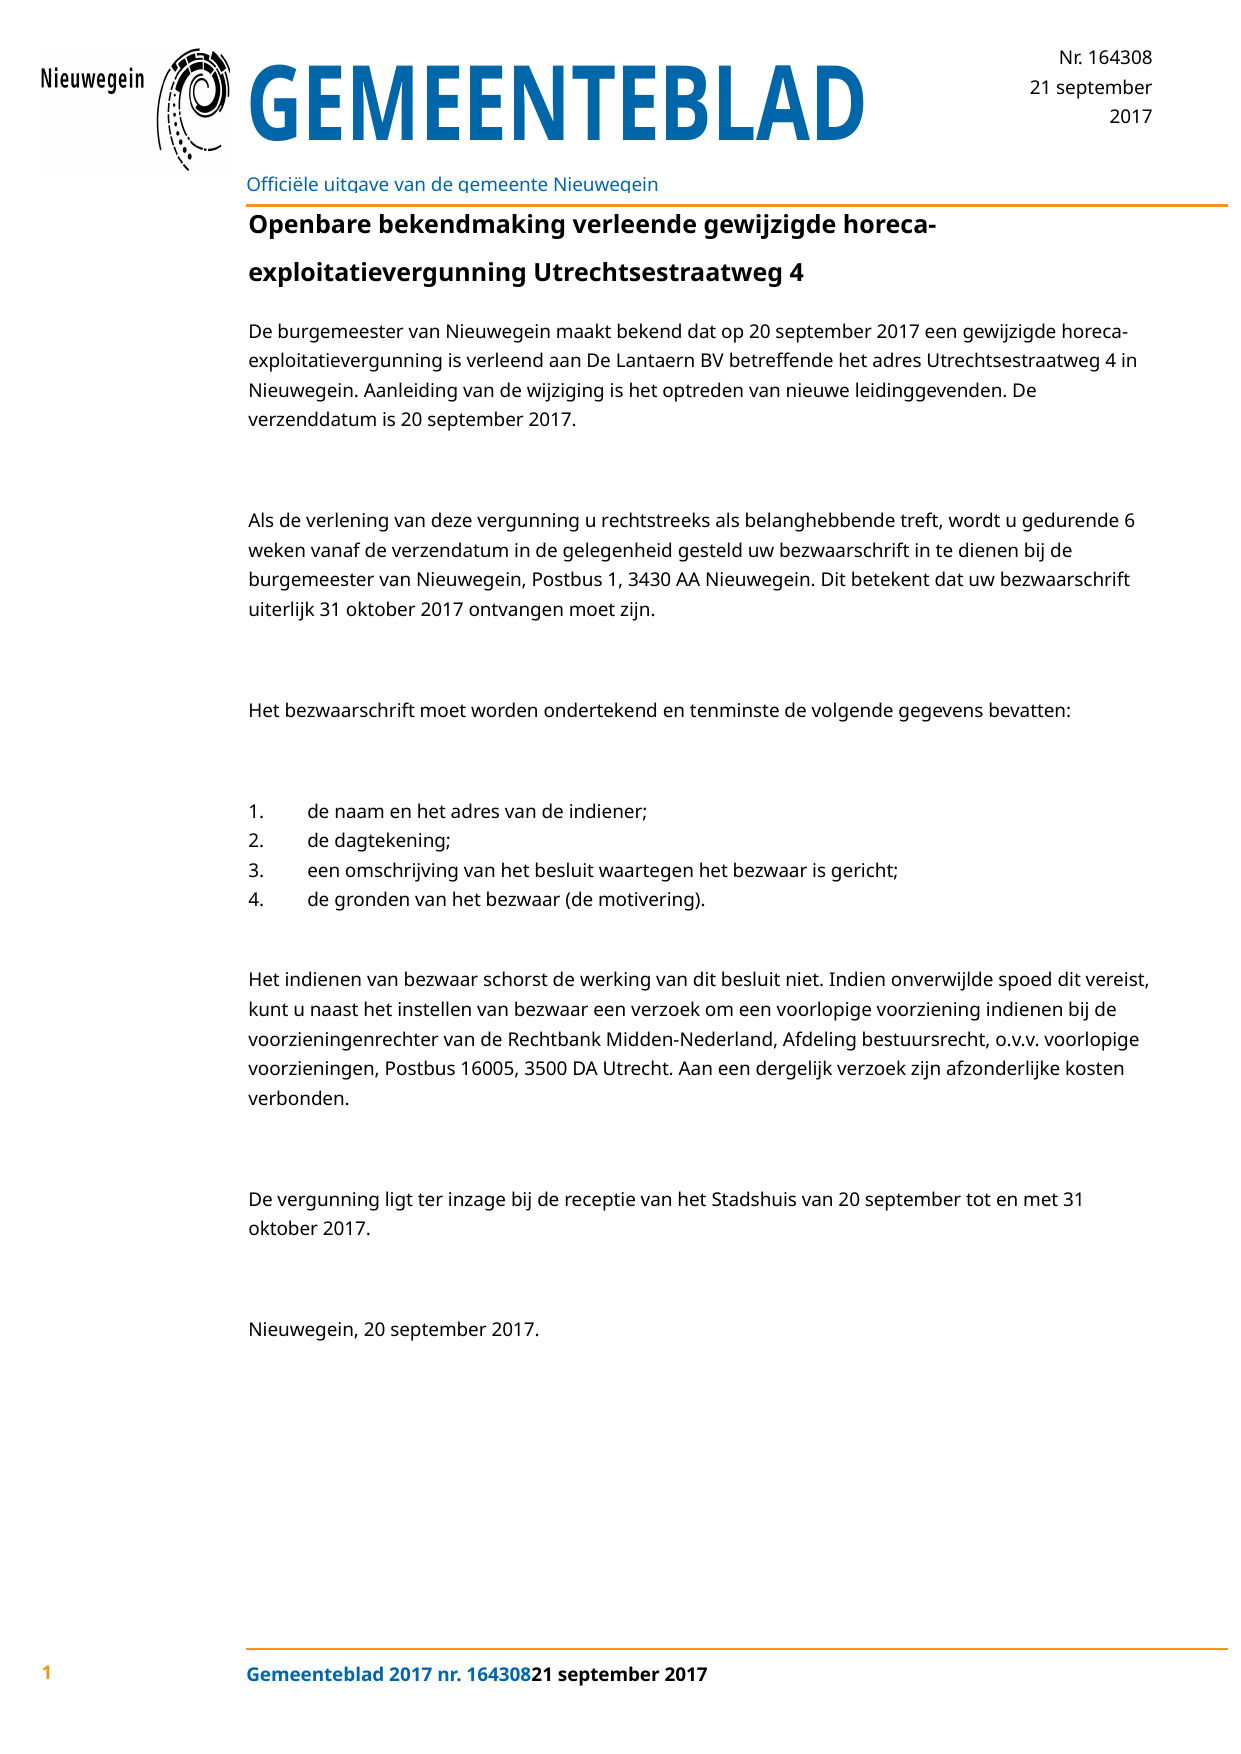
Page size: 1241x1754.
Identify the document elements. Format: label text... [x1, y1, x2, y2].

list de dagtekening; [248, 827, 1152, 853]
list een omschrijving van het besluit waartegen het bezwaar is gericht; [248, 857, 1152, 883]
text De vergunning ligt ter inzage bij de receptie van het Stadshuis van 20 september tot en met 31 oktober 2017. [248, 1186, 1152, 1241]
text De burgemeester van Nieuwegein maakt bekend dat op 20 september 2017 een gewijzigde horeca-exploitatievergunning is verleend aan De Lantaern BV betreffende het adres Utrechtsestraatweg 4 in Nieuwegein. Aanleiding van de wijziging is het optreden van nieuwe leidinggevenden. De verzenddatum is 20 september 2017. [248, 318, 1152, 432]
list de naam en het adres van de indiener; [248, 798, 1152, 824]
text Het bezwaarschrift moet worden ondertekend en tenminste de volgende gegevens bevatten: [248, 697, 1152, 723]
list de gronden van het bezwaar (de motivering). [248, 887, 1152, 912]
text Het indienen van bezwaar schorst de werking van dit besluit niet. Indien onverwijlde spoed dit vereist, kunt u naast het instellen van bezwaar een verzoek om een voorlopige voorziening indienen bij de voorzieningenrechter van de Rechtbank Midden-Nederland, Afdeling bestuursrecht, o.v.v. voorlopige voorzieningen, Postbus 16005, 3500 DA Utrecht. Aan een dergelijk verzoek zijn afzonderlijke kosten verbonden. [248, 967, 1152, 1111]
picture [41, 47, 231, 172]
text Openbare bekendmaking verleende gewijzigde horeca-exploitatievergunning Utrechtsestraatweg 4 [248, 207, 1152, 288]
text Als de verlening van deze vergunning u rechtstreeks als belanghebbende treft, wordt u gedurende 6 weken vanaf de verzendatum in de gelegenheid gesteld uw bezwaarschrift in te dienen bij de burgemeester van Nieuwegein, Postbus 1, 3430 AA Nieuwegein. Dit betekent dat uw bezwaarschrift uiterlijk 31 oktober 2017 ontvangen moet zijn. [248, 507, 1152, 622]
text Nieuwegein, 20 september 2017. [248, 1316, 1152, 1342]
